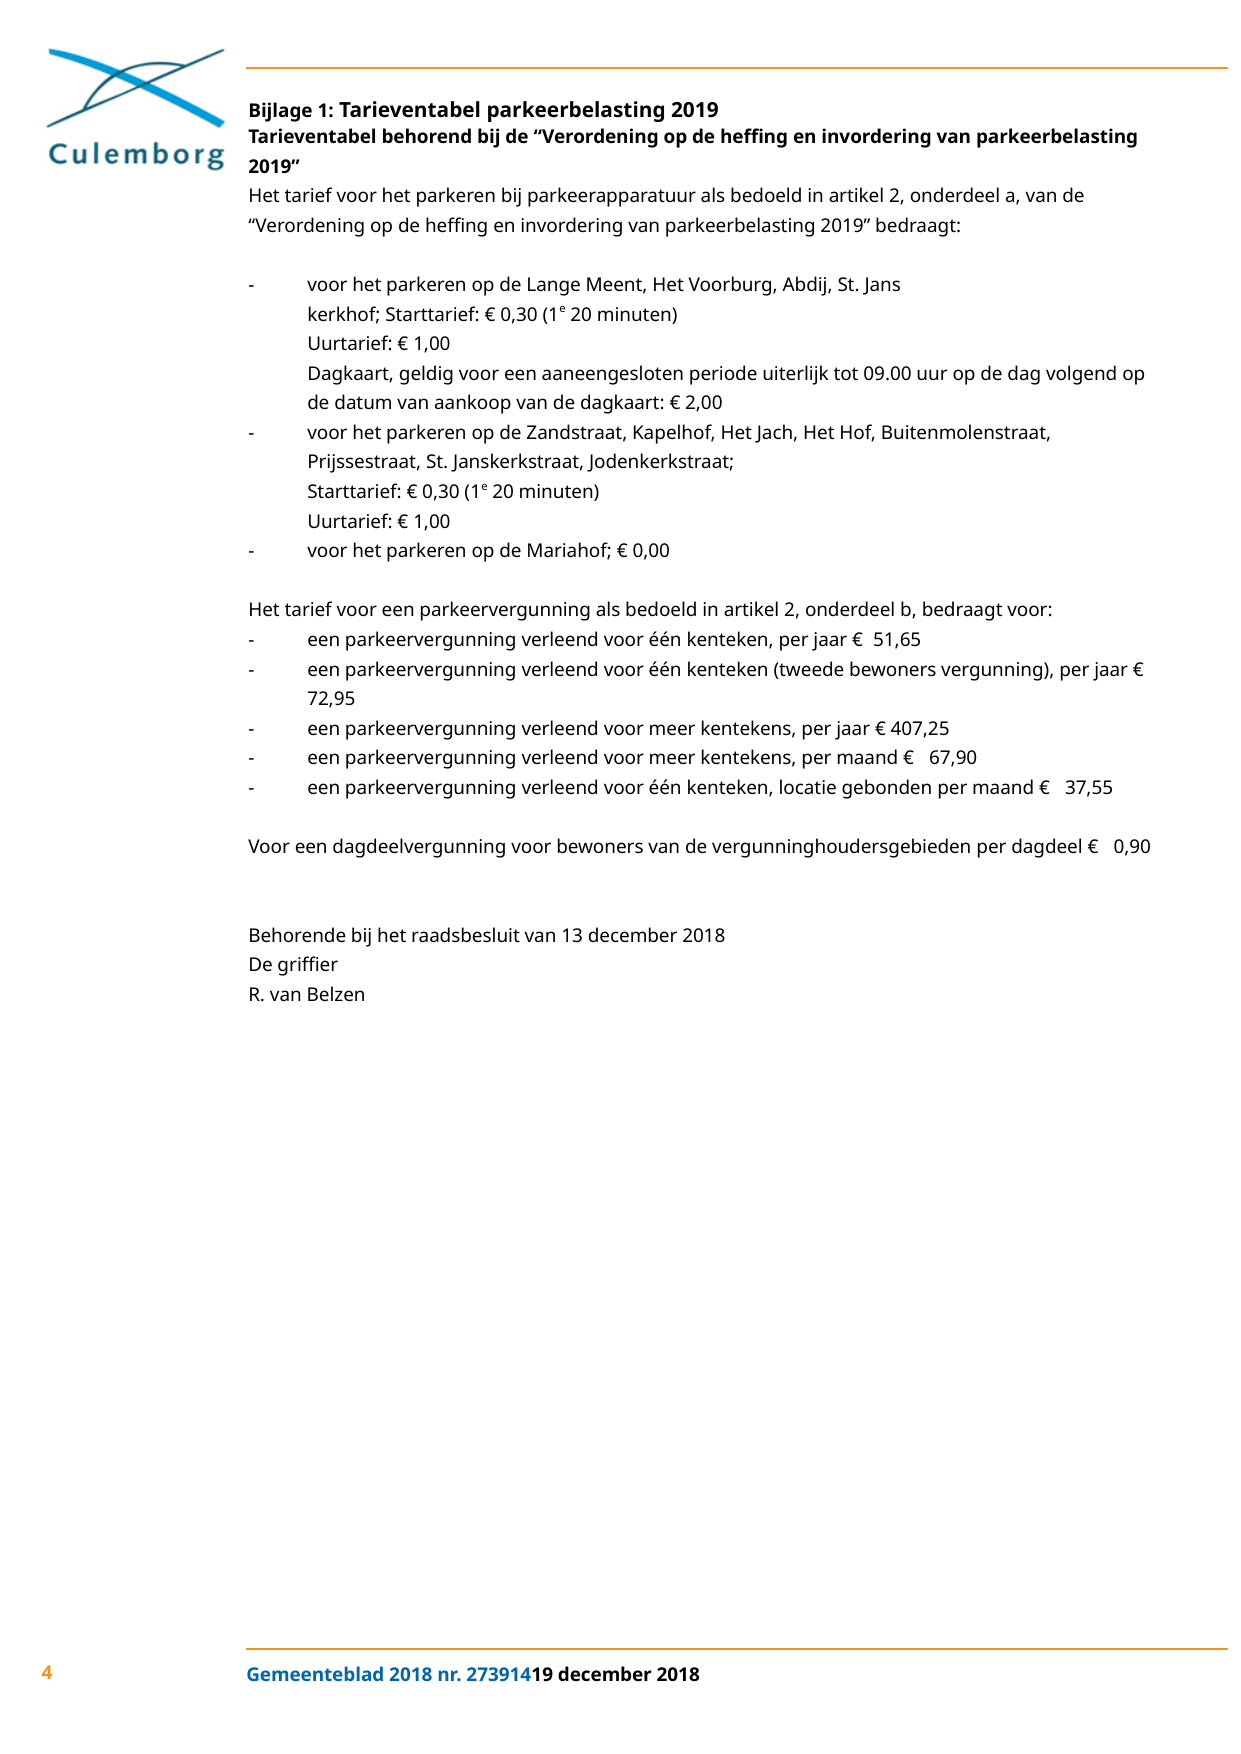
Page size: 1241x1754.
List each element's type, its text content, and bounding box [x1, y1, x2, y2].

text Voor een dagdeelvergunning voor bewoners van de vergunninghoudersgebieden per dagdeel € 0,90 [248, 833, 1152, 859]
list kerkhof; Starttarief: € 0,30 (1e 20 minuten) [248, 301, 1152, 327]
list voor het parkeren op de Lange Meent, Het Voorburg, Abdij, St. Jans [248, 271, 1152, 297]
list een parkeervergunning verleend voor meer kentekens, per jaar € 407,25 [248, 715, 1152, 741]
text Tarieventabel behorend bij de “Verordening op de heffing en invordering van parkeerbelasting 2019” [248, 123, 1152, 179]
text R. van Belzen [248, 981, 1152, 1007]
text Het tarief voor het parkeren bij parkeerapparatuur als bedoeld in artikel 2, onderdeel a, van de “Verordening op de heffing en invordering van parkeerbelasting 2019” bedraagt: [248, 182, 1152, 238]
list Dagkaart, geldig voor een aaneengesloten periode uiterlijk tot 09.00 uur op de dag volgend op de datum van aankoop van de dagkaart: € 2,00 [248, 360, 1152, 415]
list een parkeervergunning verleend voor één kenteken (tweede bewoners vergunning), per jaar € 72,95 [248, 656, 1152, 711]
list Starttarief: € 0,30 (1e 20 minuten) [248, 478, 1152, 504]
text Bijlage 1: Tarieventabel parkeerbelasting 2019 [248, 95, 1152, 123]
text De griffier [248, 952, 1152, 977]
list een parkeervergunning verleend voor meer kentekens, per maand € 67,90 [248, 744, 1152, 770]
list Uurtarief: € 1,00 [248, 330, 1152, 356]
list Uurtarief: € 1,00 [248, 508, 1152, 534]
list voor het parkeren op de Mariahof; € 0,00 [248, 537, 1152, 563]
list een parkeervergunning verleend voor één kenteken, locatie gebonden per maand € 37,55 [248, 774, 1152, 800]
text Behorende bij het raadsbesluit van 13 december 2018 [248, 922, 1152, 948]
picture [41, 47, 231, 172]
text Het tarief voor een parkeervergunning als bedoeld in artikel 2, onderdeel b, bedraagt voor: [248, 597, 1152, 622]
list een parkeervergunning verleend voor één kenteken, per jaar € 51,65 [248, 626, 1152, 652]
list voor het parkeren op de Zandstraat, Kapelhof, Het Jach, Het Hof, Buitenmolenstraat, Prijssestraat, St. Janskerkstraat, Jodenkerkstraat; [248, 419, 1152, 474]
